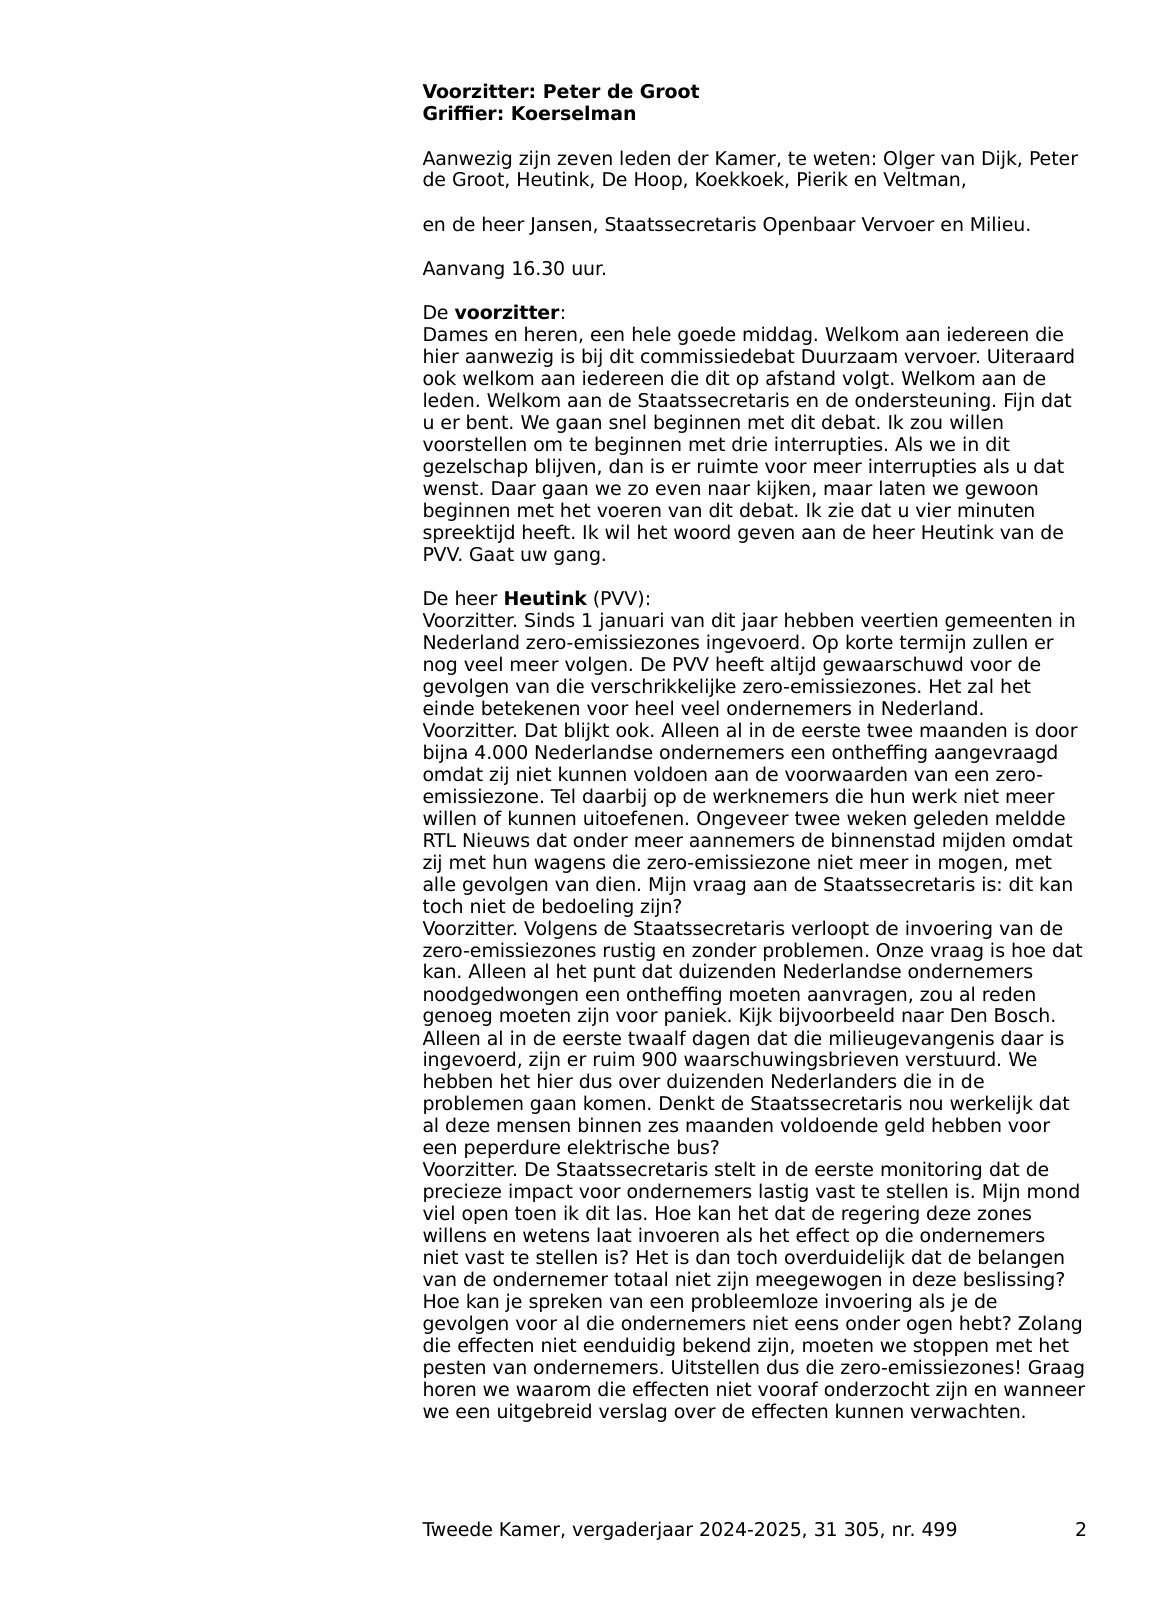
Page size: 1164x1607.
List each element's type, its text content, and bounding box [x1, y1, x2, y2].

text Voorzitter. Dat blijkt ook. Alleen al in de eerste twee maanden is door bijna 4.000 Nederlandse ondernemers een ontheffing aangevraagd omdat zij niet kunnen voldoen aan de voorwaarden van een zero-emissiezone. Tel daarbij op de werknemers die hun werk niet meer willen of kunnen uitoefenen. Ongeveer twee weken geleden meldde RTL Nieuws dat onder meer aannemers de binnenstad mijden omdat zij met hun wagens die zero-emissiezone niet meer in mogen, met alle gevolgen van dien. Mijn vraag aan de Staatssecretaris is: dit kan toch niet de bedoeling zijn? [422, 720, 1087, 917]
text Dames en heren, een hele goede middag. Welkom aan iedereen die hier aanwezig is bij dit commissiedebat Duurzaam vervoer. Uiteraard ook welkom aan iedereen die dit op afstand volgt. Welkom aan de leden. Welkom aan de Staatssecretaris en de ondersteuning. Fijn dat u er bent. We gaan snel beginnen met dit debat. Ik zou willen voorstellen om te beginnen met drie interrupties. Als we in dit gezelschap blijven, dan is er ruimte voor meer interrupties als u dat wenst. Daar gaan we zo even naar kijken, maar laten we gewoon beginnen met het voeren van dit debat. Ik zie dat u vier minuten spreektijd heeft. Ik wil het woord geven aan de heer Heutink van de PVV. Gaat uw gang. [422, 324, 1087, 566]
text en de heer Jansen, Staatssecretaris Openbaar Vervoer en Milieu. [422, 213, 1087, 236]
text Voorzitter. Volgens de Staatssecretaris verloopt de invoering van de zero-emissiezones rustig en zonder problemen. Onze vraag is hoe dat kan. Alleen al het punt dat duizenden Nederlandse ondernemers noodgedwongen een ontheffing moeten aanvragen, zou al reden genoeg moeten zijn voor paniek. Kijk bijvoorbeeld naar Den Bosch. Alleen al in de eerste twaalf dagen dat die milieugevangenis daar is ingevoerd, zijn er ruim 900 waarschuwingsbrieven verstuurd. We hebben het hier dus over duizenden Nederlanders die in de problemen gaan komen. Denkt de Staatssecretaris nou werkelijk dat al deze mensen binnen zes maanden voldoende geld hebben voor een peperdure elektrische bus? [422, 917, 1087, 1159]
text Aanwezig zijn zeven leden der Kamer, te weten: Olger van Dijk, Peter de Groot, Heutink, De Hoop, Koekkoek, Pierik en Veltman, [422, 147, 1087, 191]
text Voorzitter. De Staatssecretaris stelt in de eerste monitoring dat de precieze impact voor ondernemers lastig vast te stellen is. Mijn mond viel open toen ik dit las. Hoe kan het dat de regering deze zones willens en wetens laat invoeren als het effect op die ondernemers niet vast te stellen is? Het is dan toch overduidelijk dat de belangen van de ondernemer totaal niet zijn meegewogen in deze beslissing? Hoe kan je spreken van een probleemloze invoering als je de gevolgen voor al die ondernemers niet eens onder ogen hebt? Zolang die effecten niet eenduidig bekend zijn, moeten we stoppen met het pesten van ondernemers. Uitstellen dus die zero-emissiezones! Graag horen we waarom die effecten niet vooraf onderzocht zijn en wanneer we een uitgebreid verslag over de effecten kunnen verwachten. [422, 1159, 1087, 1423]
text Voorzitter: Peter de Groot [422, 81, 1087, 103]
text Aanvang 16.30 uur. [422, 258, 1087, 280]
text Griffier: Koerselman [422, 103, 1087, 125]
text Voorzitter. Sinds 1 januari van dit jaar hebben veertien gemeenten in Nederland zero-emissiezones ingevoerd. Op korte termijn zullen er nog veel meer volgen. De PVV heeft altijd gewaarschuwd voor de gevolgen van die verschrikkelijke zero-emissiezones. Het zal het einde betekenen voor heel veel ondernemers in Nederland. [422, 610, 1087, 720]
text De voorzitter: [422, 302, 1087, 324]
text De heer Heutink (PVV): [422, 588, 1087, 610]
